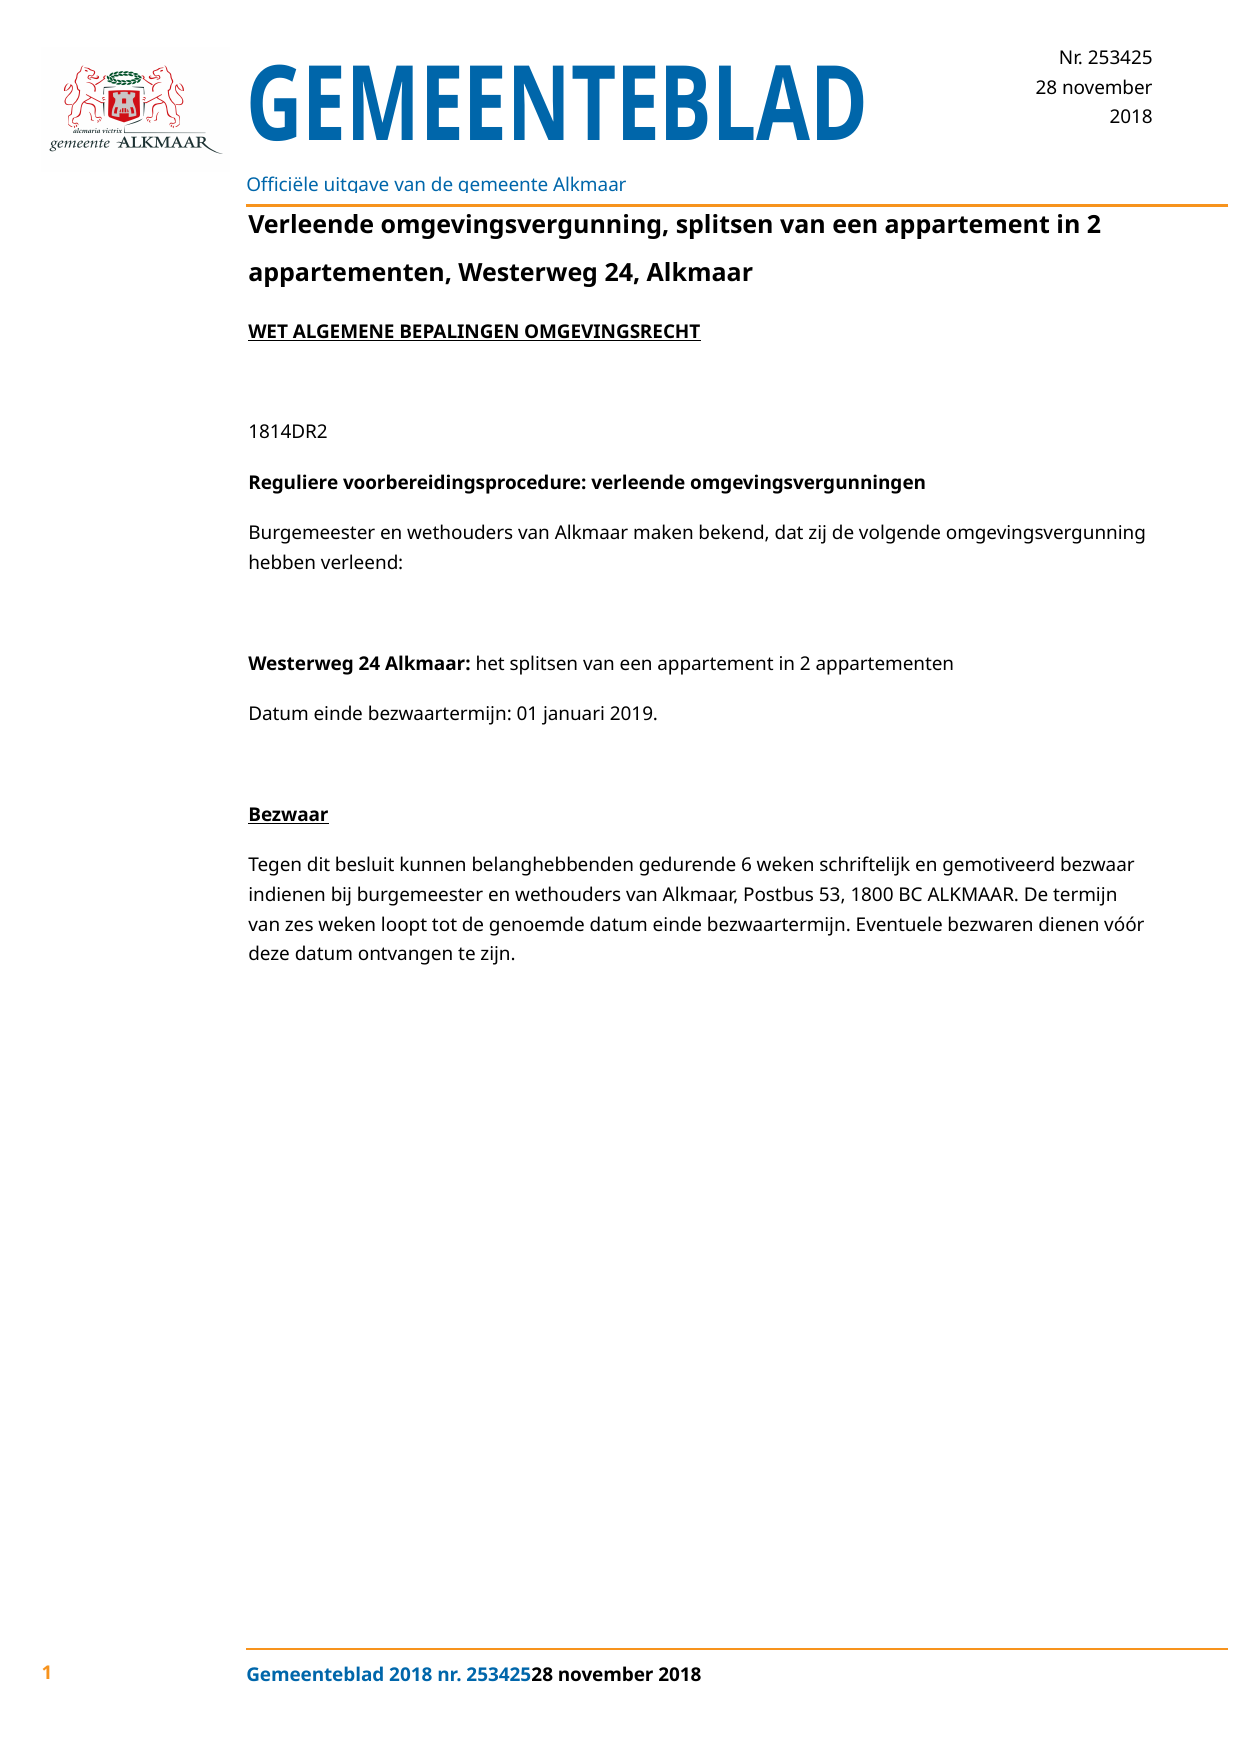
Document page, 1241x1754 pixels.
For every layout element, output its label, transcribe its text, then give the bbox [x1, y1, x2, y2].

text Verleende omgevingsvergunning, splitsen van een appartement in 2 appartementen, Westerweg 24, Alkmaar [248, 207, 1152, 288]
text Datum einde bezwaartermijn: 01 januari 2019. [248, 700, 1152, 726]
text Tegen dit besluit kunnen belanghebbenden gedurende 6 weken schriftelijk en gemotiveerd bezwaar indienen bij burgemeester en wethouders van Alkmaar, Postbus 53, 1800 BC ALKMAAR. De termijn van zes weken loopt tot de genoemde datum einde bezwaartermijn. Eventuele bezwaren dienen vóór deze datum ontvangen te zijn. [248, 852, 1152, 966]
text Burgemeester en wethouders van Alkmaar maken bekend, dat zij de volgende omgevingsvergunning hebben verleend: [248, 519, 1152, 575]
text Westerweg 24 Alkmaar: het splitsen van een appartement in 2 appartementen [248, 650, 1152, 676]
text Bezwaar [248, 801, 1152, 827]
text 1814DR2 [248, 419, 1152, 444]
text WET ALGEMENE BEPALINGEN OMGEVINGSRECHT [248, 318, 1152, 344]
text Reguliere voorbereidingsprocedure: verleende omgevingsvergunningen [248, 469, 1152, 495]
picture [41, 47, 231, 172]
